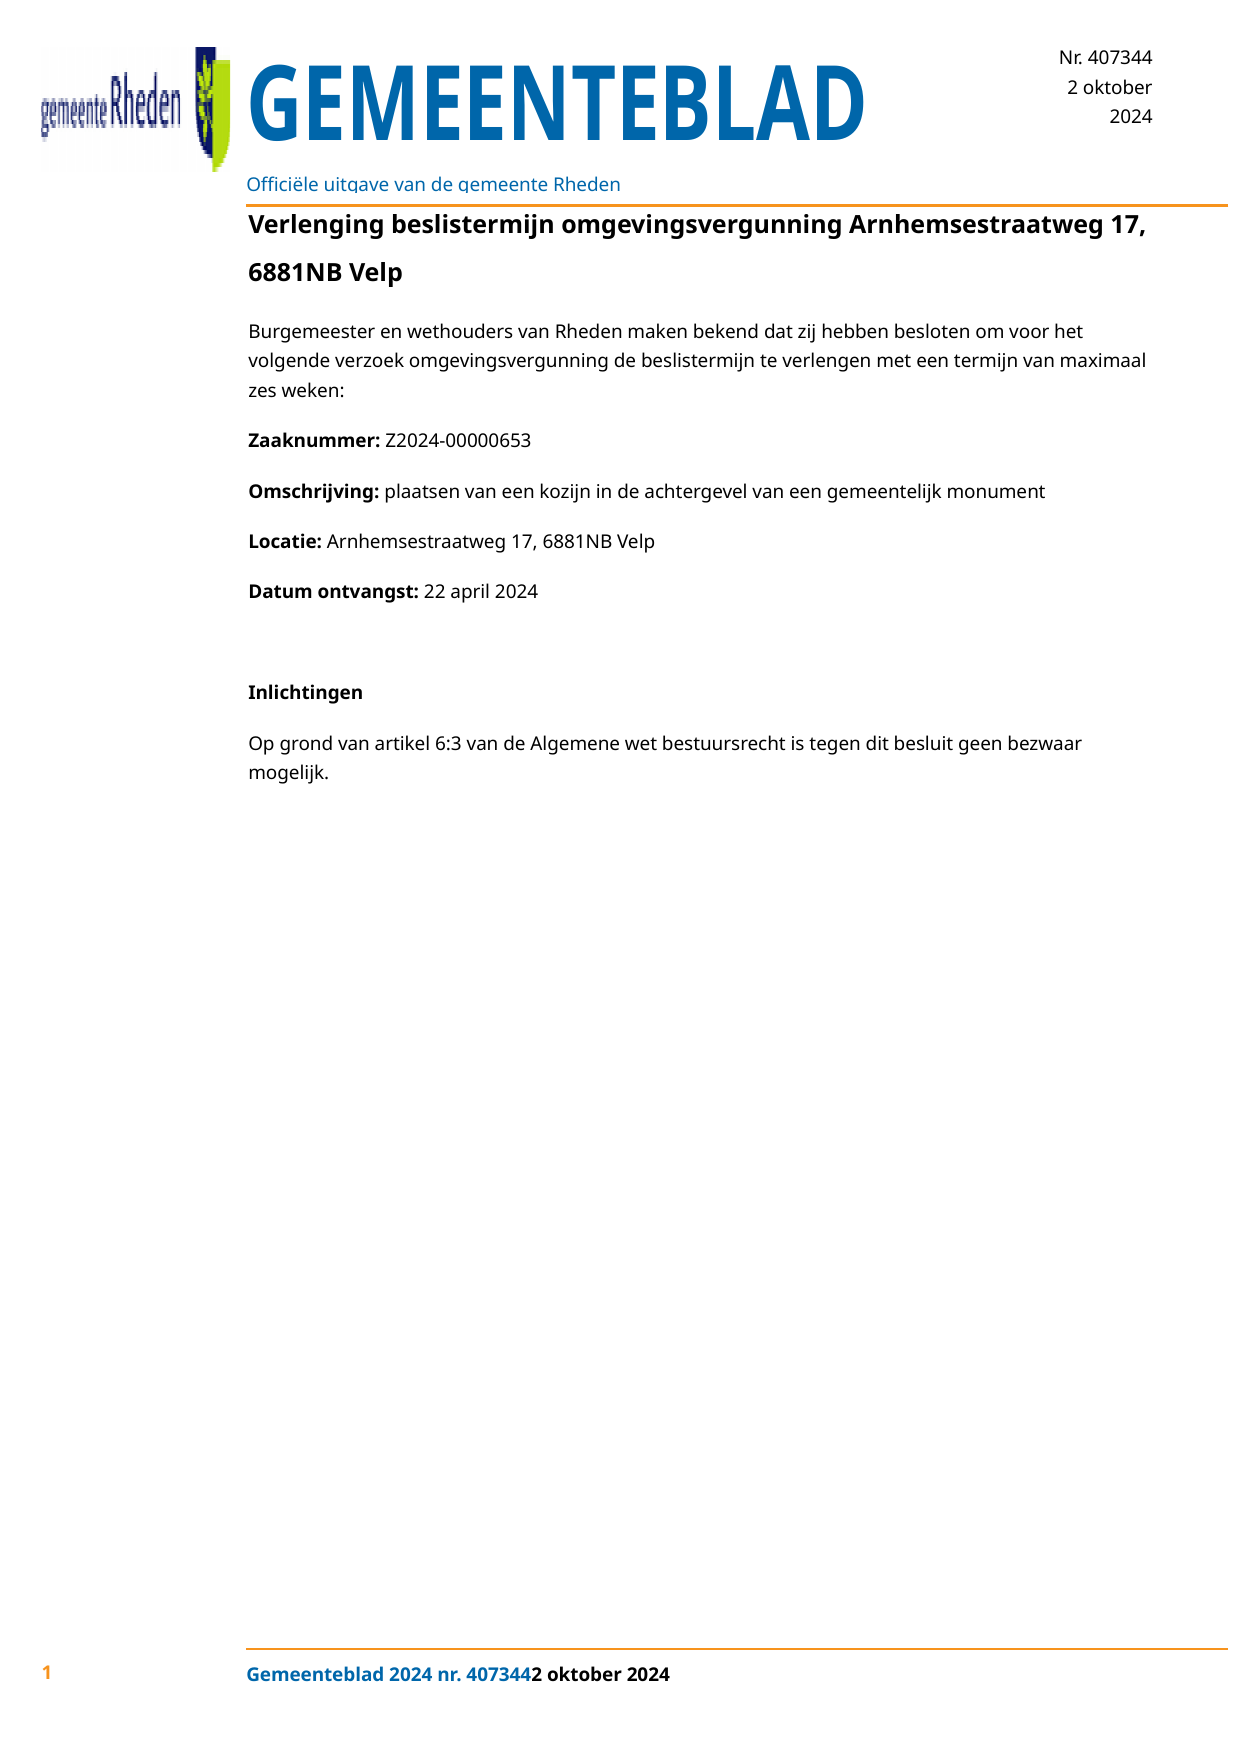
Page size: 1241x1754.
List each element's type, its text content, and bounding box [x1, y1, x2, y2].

picture [41, 47, 231, 172]
text Verlenging beslistermijn omgevingsvergunning Arnhemsestraatweg 17, 6881NB Velp [248, 207, 1152, 288]
text Omschrijving: plaatsen van een kozijn in de achtergevel van een gemeentelijk monument [248, 478, 1152, 504]
text Burgemeester en wethouders van Rheden maken bekend dat zij hebben besloten om voor het volgende verzoek omgevingsvergunning de beslistermijn te verlengen met een termijn van maximaal zes weken: [248, 318, 1152, 403]
text Datum ontvangst: 22 april 2024 [248, 579, 1152, 604]
text Zaaknummer: Z2024-00000653 [248, 427, 1152, 453]
text Locatie: Arnhemsestraatweg 17, 6881NB Velp [248, 528, 1152, 554]
text Op grond van artikel 6:3 van de Algemene wet bestuursrecht is tegen dit besluit geen bezwaar mogelijk. [248, 730, 1152, 785]
text Inlichtingen [248, 679, 1152, 705]
